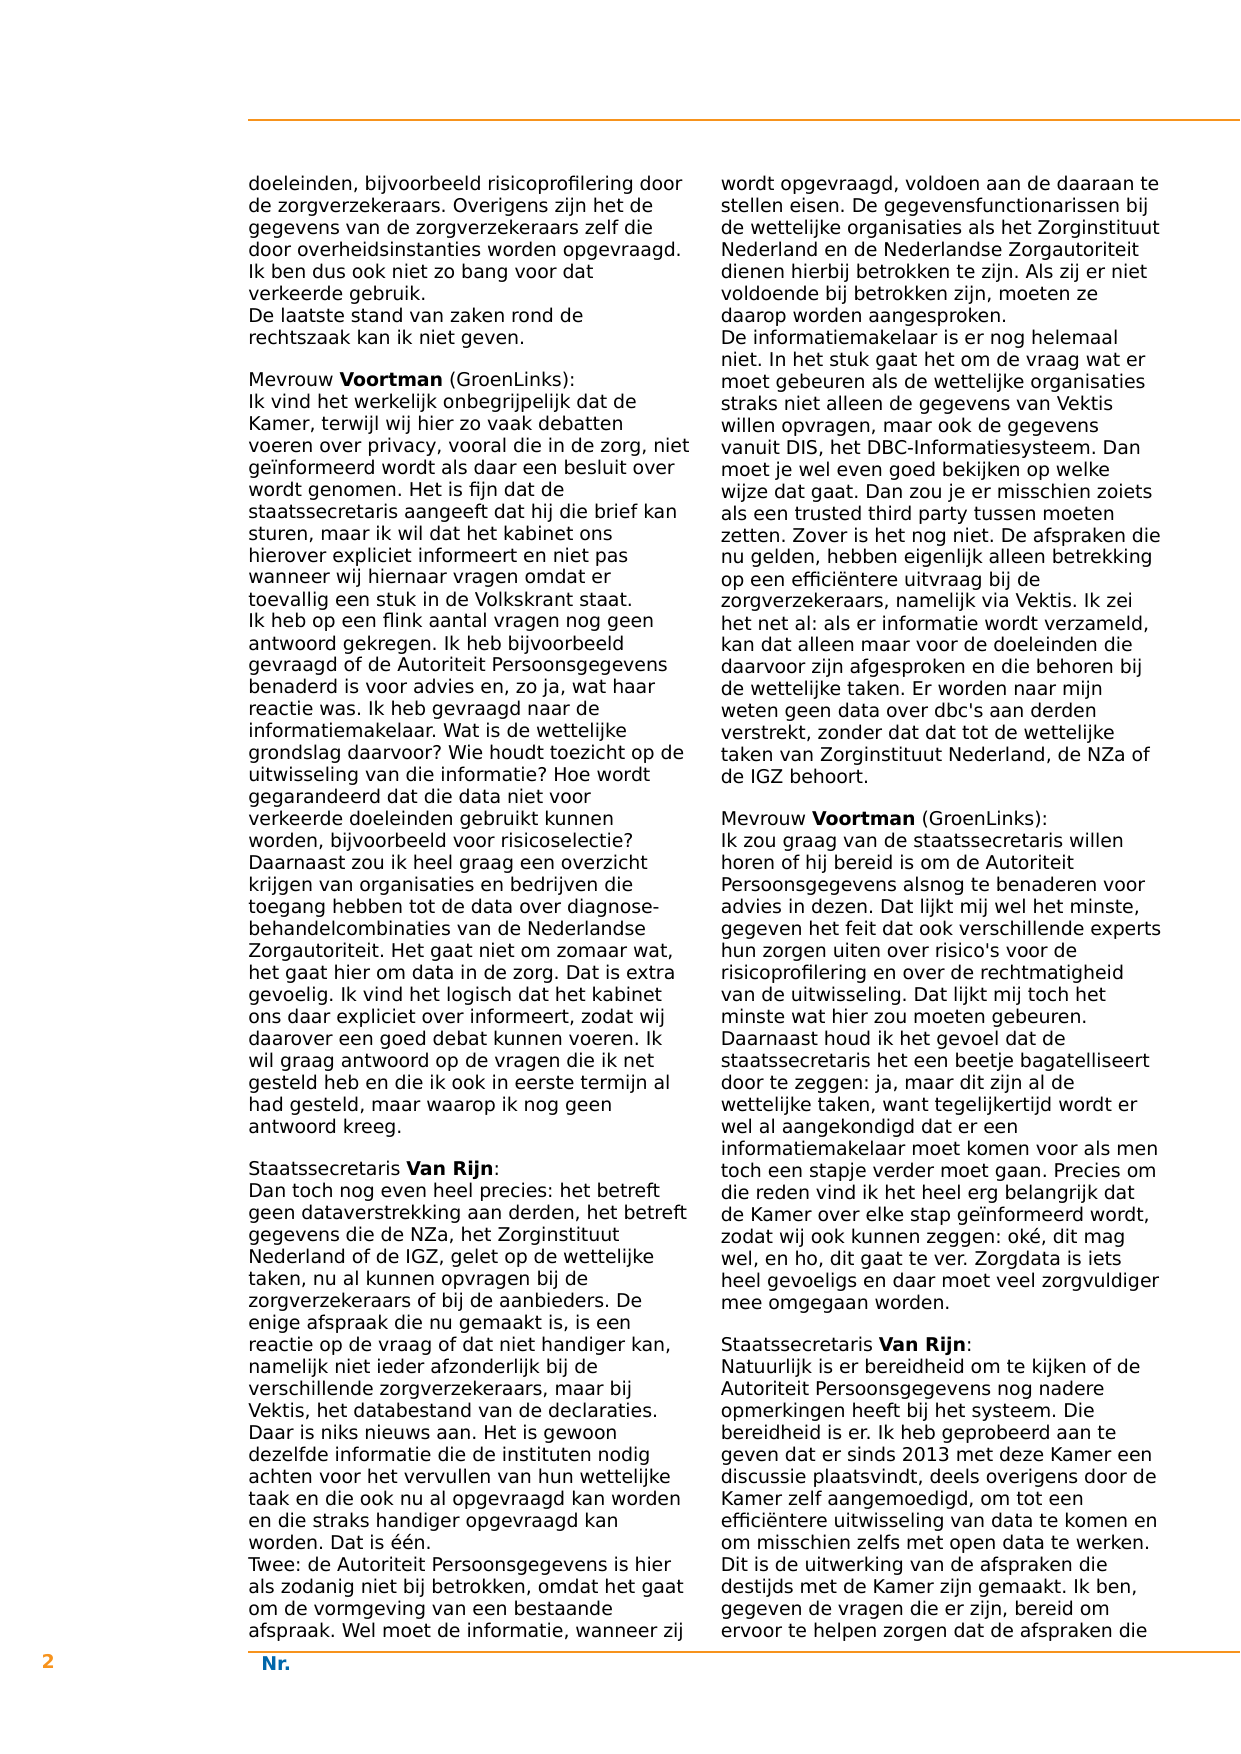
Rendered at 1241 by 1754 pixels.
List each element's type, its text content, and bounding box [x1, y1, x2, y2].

text De informatiemakelaar is er nog helemaal niet. In het stuk gaat het om de vraag wat er moet gebeuren als de wettelijke organisaties straks niet alleen de gegevens van Vektis willen opvragen, maar ook de gegevens vanuit DIS, het DBC-Informatiesysteem. Dan moet je wel even goed bekijken op welke wijze dat gaat. Dan zou je er misschien zoiets als een trusted third party tussen moeten zetten. Zover is het nog niet. De afspraken die nu gelden, hebben eigenlijk alleen betrekking op een efficiëntere uitvraag bij de zorgverzekeraars, namelijk via Vektis. Ik zei het net al: als er informatie wordt verzameld, kan dat alleen maar voor de doeleinden die daarvoor zijn afgesproken en die behoren bij de wettelijke taken. Er worden naar mijn weten geen data over dbc's aan derden verstrekt, zonder dat dat tot de wettelijke taken van Zorginstituut Nederland, de NZa of de IGZ behoort. [721, 327, 1163, 788]
text Mevrouw Voortman (GroenLinks): [248, 369, 691, 391]
text Natuurlijk is er bereidheid om te kijken of de Autoriteit Persoonsgegevens nog nadere opmerkingen heeft bij het systeem. Die bereidheid is er. Ik heb geprobeerd aan te geven dat er sinds 2013 met deze Kamer een discussie plaatsvindt, deels overigens door de Kamer zelf aangemoedigd, om tot een efficiëntere uitwisseling van data te komen en om misschien zelfs met open data te werken. Dit is de uitwerking van de afspraken die destijds met de Kamer zijn gemaakt. Ik ben, gegeven de vragen die er zijn, bereid om ervoor te helpen zorgen dat de afspraken die [721, 1356, 1163, 1641]
text Staatssecretaris Van Rijn: [721, 1334, 1163, 1356]
text Dan toch nog even heel precies: het betreft geen dataverstrekking aan derden, het betreft gegevens die de NZa, het Zorginstituut Nederland of de IGZ, gelet op de wettelijke taken, nu al kunnen opvragen bij de zorgverzekeraars of bij de aanbieders. De enige afspraak die nu gemaakt is, is een reactie op de vraag of dat niet handiger kan, namelijk niet ieder afzonderlijk bij de verschillende zorgverzekeraars, maar bij Vektis, het databestand van de declaraties. Daar is niks nieuws aan. Het is gewoon dezelfde informatie die de instituten nodig achten voor het vervullen van hun wettelijke taak en die ook nu al opgevraagd kan worden en die straks handiger opgevraagd kan worden. Dat is één. [248, 1180, 691, 1553]
text wordt opgevraagd, voldoen aan de daaraan te stellen eisen. De gegevensfunctionarissen bij de wettelijke organisaties als het Zorginstituut Nederland en de Nederlandse Zorgautoriteit dienen hierbij betrokken te zijn. Als zij er niet voldoende bij betrokken zijn, moeten ze daarop worden aangesproken. [721, 173, 1163, 327]
text Ik vind het werkelijk onbegrijpelijk dat de Kamer, terwijl wij hier zo vaak debatten voeren over privacy, vooral die in de zorg, niet geïnformeerd wordt als daar een besluit over wordt genomen. Het is fijn dat de staatssecretaris aangeeft dat hij die brief kan sturen, maar ik wil dat het kabinet ons hierover expliciet informeert en niet pas wanneer wij hiernaar vragen omdat er toevallig een stuk in de Volkskrant staat. [248, 391, 691, 610]
text Staatssecretaris Van Rijn: [248, 1158, 691, 1180]
text Twee: de Autoriteit Persoonsgegevens is hier als zodanig niet bij betrokken, omdat het gaat om de vormgeving van een bestaande afspraak. Wel moet de informatie, wanneer zij [248, 1553, 691, 1641]
text Ik heb op een flink aantal vragen nog geen antwoord gekregen. Ik heb bijvoorbeeld gevraagd of de Autoriteit Persoonsgegevens benaderd is voor advies en, zo ja, wat haar reactie was. Ik heb gevraagd naar de informatiemakelaar. Wat is de wettelijke grondslag daarvoor? Wie houdt toezicht op de uitwisseling van die informatie? Hoe wordt gegarandeerd dat die data niet voor verkeerde doeleinden gebruikt kunnen worden, bijvoorbeeld voor risicoselectie? Daarnaast zou ik heel graag een overzicht krijgen van organisaties en bedrijven die toegang hebben tot de data over diagnose-behandelcombinaties van de Nederlandse Zorgautoriteit. Het gaat niet om zomaar wat, het gaat hier om data in de zorg. Dat is extra gevoelig. Ik vind het logisch dat het kabinet ons daar expliciet over informeert, zodat wij daarover een goed debat kunnen voeren. Ik wil graag antwoord op de vragen die ik net gesteld heb en die ik ook in eerste termijn al had gesteld, maar waarop ik nog geen antwoord kreeg. [248, 610, 691, 1138]
text Ik zou graag van de staatssecretaris willen horen of hij bereid is om de Autoriteit Persoonsgegevens alsnog te benaderen voor advies in dezen. Dat lijkt mij wel het minste, gegeven het feit dat ook verschillende experts hun zorgen uiten over risico's voor de risicoprofilering en over de rechtmatigheid van de uitwisseling. Dat lijkt mij toch het minste wat hier zou moeten gebeuren. Daarnaast houd ik het gevoel dat de staatssecretaris het een beetje bagatelliseert door te zeggen: ja, maar dit zijn al de wettelijke taken, want tegelijkertijd wordt er wel al aangekondigd dat er een informatiemakelaar moet komen voor als men toch een stapje verder moet gaan. Precies om die reden vind ik het heel erg belangrijk dat de Kamer over elke stap geïnformeerd wordt, zodat wij ook kunnen zeggen: oké, dit mag wel, en ho, dit gaat te ver. Zorgdata is iets heel gevoeligs en daar moet veel zorgvuldiger mee omgegaan worden. [721, 830, 1163, 1314]
text doeleinden, bijvoorbeeld risicoprofilering door de zorgverzekeraars. Overigens zijn het de gegevens van de zorgverzekeraars zelf die door overheidsinstanties worden opgevraagd. Ik ben dus ook niet zo bang voor dat verkeerde gebruik. [248, 173, 691, 305]
text De laatste stand van zaken rond de rechtszaak kan ik niet geven. [248, 305, 691, 349]
text Mevrouw Voortman (GroenLinks): [721, 808, 1163, 830]
